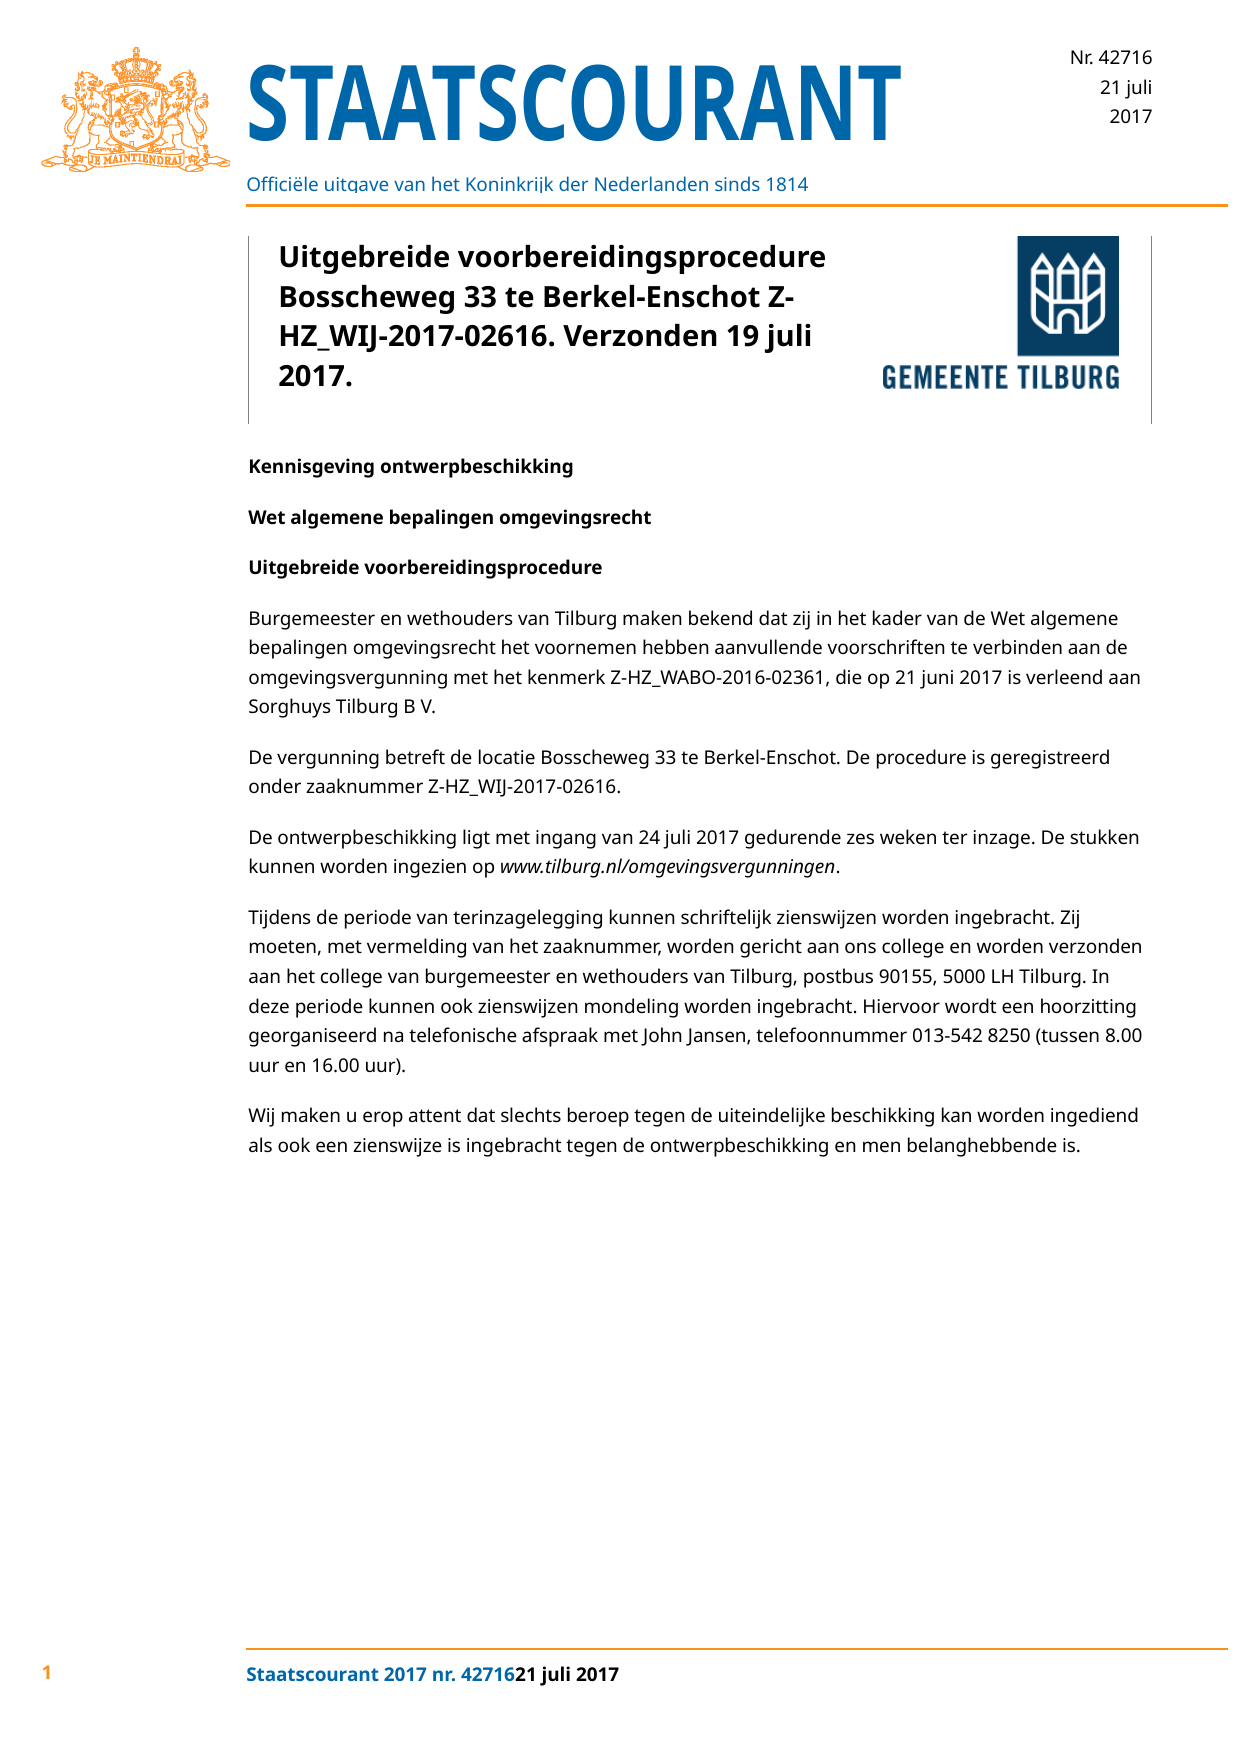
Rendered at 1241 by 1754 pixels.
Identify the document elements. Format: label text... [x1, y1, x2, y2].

table_header Uitgebreide voorbereidingsprocedure Bosscheweg 33 te Berkel-Enschot Z-HZ_WIJ-2017-02616. Verzonden 19 juli 2017. [249, 236, 850, 424]
text Wet algemene bepalingen omgevingsrecht [248, 504, 1152, 530]
picture [882, 236, 1119, 391]
text De ontwerpbeschikking ligt met ingang van 24 juli 2017 gedurende zes weken ter inzage. De stukken kunnen worden ingezien op www.tilburg.nl/omgevingsvergunningen. [248, 824, 1152, 879]
text Burgemeester en wethouders van Tilburg maken bekend dat zij in het kader van de Wet algemene bepalingen omgevingsrecht het voornemen hebben aanvullende voorschriften te verbinden aan de omgevingsvergunning met het kenmerk Z-HZ_WABO-2016-02361, die op 21 juni 2017 is verleend aan Sorghuys Tilburg B V. [248, 605, 1152, 719]
text De vergunning betreft de locatie Bosscheweg 33 te Berkel-Enschot. De procedure is geregistreerd onder zaaknummer Z-HZ_WIJ-2017-02616. [248, 744, 1152, 799]
text Kennisgeving ontwerpbeschikking [248, 454, 1152, 479]
picture [41, 47, 231, 172]
text Tijdens de periode van terinzagelegging kunnen schriftelijk zienswijzen worden ingebracht. Zij moeten, met vermelding van het zaaknummer, worden gericht aan ons college en worden verzonden aan het college van burgemeester en wethouders van Tilburg, postbus 90155, 5000 LH Tilburg. In deze periode kunnen ook zienswijzen mondeling worden ingebracht. Hiervoor wordt een hoorzitting georganiseerd na telefonische afspraak met John Jansen, telefoonnummer 013-542 8250 (tussen 8.00 uur en 16.00 uur). [248, 904, 1152, 1078]
text Uitgebreide voorbereidingsprocedure [248, 554, 1152, 580]
text Wij maken u erop attent dat slechts beroep tegen de uiteindelijke beschikking kan worden ingediend als ook een zienswijze is ingebracht tegen de ontwerpbeschikking en men belanghebbende is. [248, 1102, 1152, 1158]
table_header [850, 236, 1151, 424]
